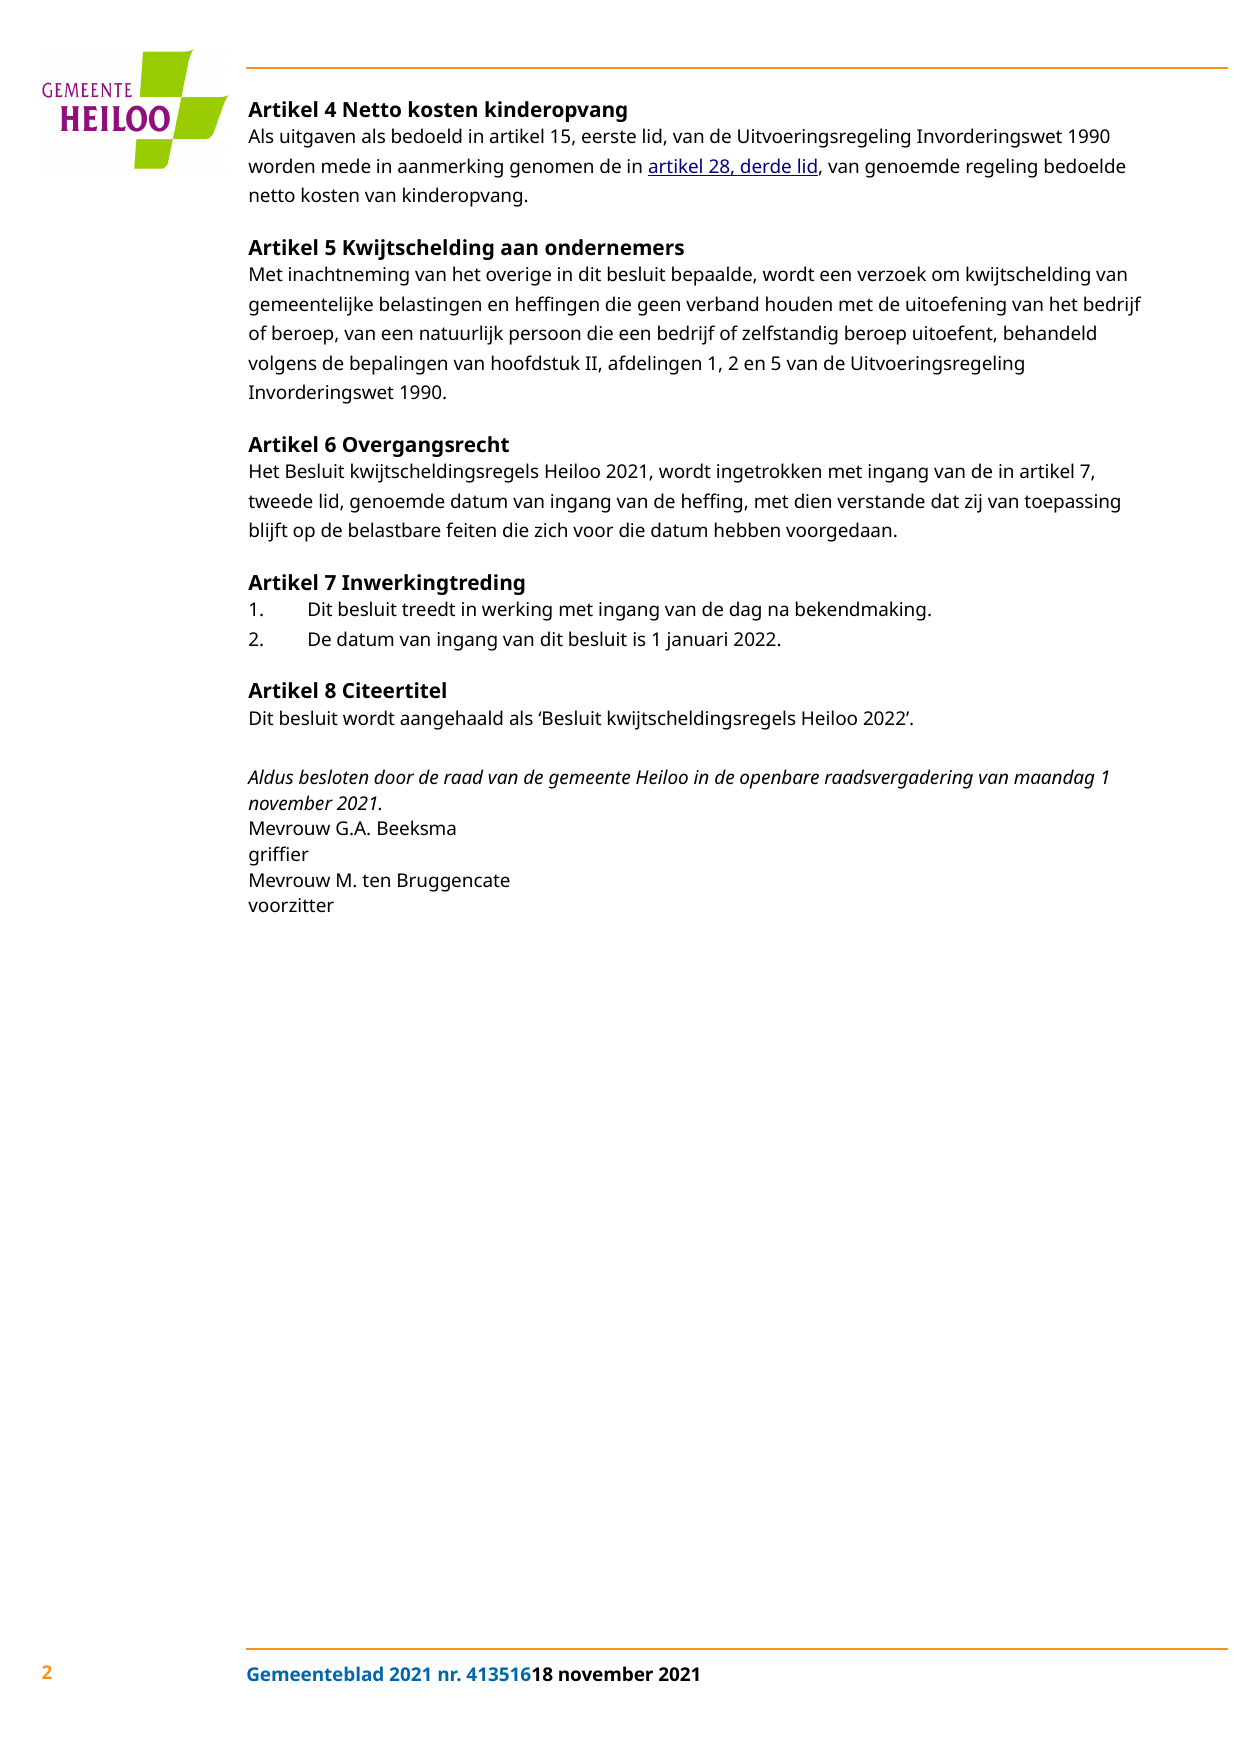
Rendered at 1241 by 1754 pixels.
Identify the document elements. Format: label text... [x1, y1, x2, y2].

text Mevrouw M. ten Bruggencate [248, 867, 1152, 893]
text Aldus besloten door de raad van de gemeente Heiloo in de openbare raadsvergadering van maandag 1 november 2021. [248, 764, 1152, 816]
list Dit besluit treedt in werking met ingang van de dag na bekendmaking. [248, 596, 1152, 622]
list De datum van ingang van dit besluit is 1 januari 2022. [248, 626, 1152, 652]
picture [41, 47, 231, 172]
text Artikel 5 Kwijtschelding aan ondernemers [248, 233, 1152, 261]
text voorzitter [248, 893, 1152, 918]
text Artikel 8 Citeertitel [248, 676, 1152, 705]
text Met inachtneming van het overige in dit besluit bepaalde, wordt een verzoek om kwijtschelding van gemeentelijke belastingen en heffingen die geen verband houden met de uitoefening van het bedrijf of beroep, van een natuurlijk persoon die een bedrijf of zelfstandig beroep uitoefent, behandeld volgens de bepalingen van hoofdstuk II, afdelingen 1, 2 en 5 van de Uitvoeringsregeling Invorderingswet 1990. [248, 261, 1152, 405]
text Artikel 4 Netto kosten kinderopvang [248, 95, 1152, 123]
text griffier [248, 841, 1152, 867]
text Het Besluit kwijtscheldingsregels Heiloo 2021, wordt ingetrokken met ingang van de in artikel 7, tweede lid, genoemde datum van ingang van de heffing, met dien verstande dat zij van toepassing blijft op de belastbare feiten die zich voor die datum hebben voorgedaan. [248, 458, 1152, 543]
text Artikel 6 Overgangsrecht [248, 430, 1152, 458]
text Mevrouw G.A. Beeksma [248, 816, 1152, 841]
text Artikel 7 Inwerkingtreding [248, 568, 1152, 596]
text Dit besluit wordt aangehaald als ‘Besluit kwijtscheldingsregels Heiloo 2022’. [248, 705, 1152, 731]
text Als uitgaven als bedoeld in artikel 15, eerste lid, van de Uitvoeringsregeling Invorderingswet 1990 worden mede in aanmerking genomen de in artikel 28, derde lid, van genoemde regeling bedoelde netto kosten van kinderopvang. [248, 123, 1152, 208]
